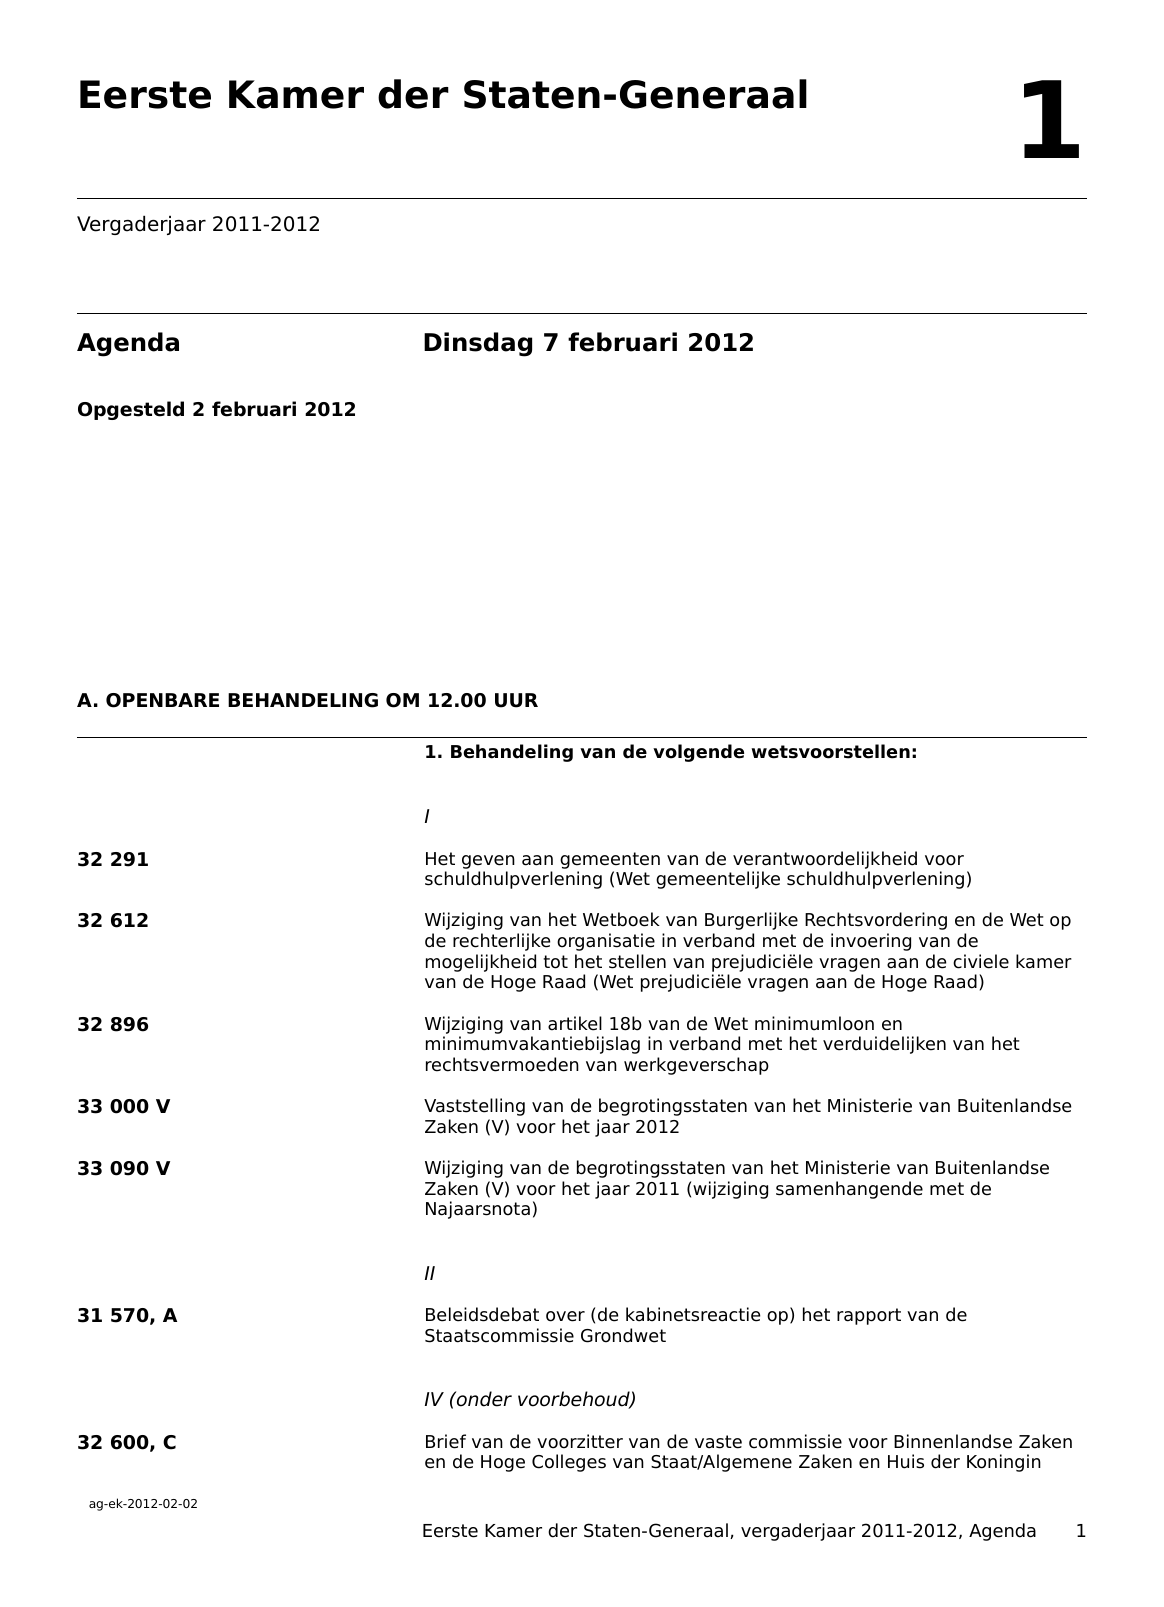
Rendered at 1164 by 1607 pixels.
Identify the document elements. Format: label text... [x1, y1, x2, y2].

table_cell 33 090 V [77, 1158, 401, 1220]
table_cell I [418, 784, 1087, 828]
table_cell [401, 1432, 418, 1473]
table_cell [401, 1285, 418, 1305]
table_cell [418, 1220, 1087, 1240]
table_cell [401, 828, 418, 848]
table_cell Beleidsdebat over (de kabinetsreactie op) het rapport van de Staatscommissie Grondwet [418, 1305, 1087, 1346]
table_cell [401, 1158, 418, 1220]
table_cell Wijziging van artikel 18b van de Wet minimumloon en minimumvakantiebijslag in verband met het verduidelijken van het rechtsvermoeden van werkgeverschap [418, 1014, 1087, 1075]
table_cell Agenda [77, 314, 422, 357]
table_cell [401, 1220, 418, 1240]
table_cell [401, 910, 418, 993]
table_cell [77, 1075, 401, 1096]
table_header Eerste Kamer der Staten-Generaal [77, 59, 886, 198]
table_cell Vergaderjaar 2011-2012 [77, 199, 1087, 313]
table_cell [401, 1014, 418, 1075]
table_cell [77, 1285, 401, 1305]
table_cell Dinsdag 7 februari 2012 [422, 314, 1087, 357]
table_cell 31 570, A [77, 1305, 401, 1346]
table_cell [77, 1137, 401, 1158]
table_cell [418, 1075, 1087, 1096]
table_cell Wijziging van het Wetboek van Burgerlijke Rechtsvordering en de Wet op de rechterlijke organisatie in verband met de invoering van de mogelijkheid tot het stellen van prejudiciële vragen aan de civiele kamer van de Hoge Raad (Wet prejudiciële vragen aan de Hoge Raad) [418, 910, 1087, 993]
table_cell IV (onder voorbehoud) [418, 1367, 1087, 1411]
table_cell [77, 1346, 401, 1367]
table_cell [401, 1075, 418, 1096]
table_cell [401, 1305, 418, 1346]
table_cell [77, 890, 401, 910]
table_cell Het geven aan gemeenten van de verantwoordelijkheid voor schuldhulpverlening (Wet gemeentelijke schuldhulpverlening) [418, 849, 1087, 890]
table_cell 33 000 V [77, 1096, 401, 1137]
table_cell [401, 1346, 418, 1367]
table_cell [401, 1367, 418, 1411]
table_cell [418, 1411, 1087, 1432]
table_cell [401, 763, 418, 784]
table_cell [77, 784, 401, 828]
text Opgesteld 2 februari 2012 [77, 399, 1087, 421]
table_cell Vaststelling van de begrotingsstaten van het Ministerie van Buitenlandse Zaken (V) voor het jaar 2012 [418, 1096, 1087, 1137]
table_cell 32 600, C [77, 1432, 401, 1473]
table_cell Brief van de voorzitter van de vaste commissie voor Binnenlandse Zaken en de Hoge Colleges van Staat/Algemene Zaken en Huis der Koningin [418, 1432, 1087, 1473]
table_cell [401, 993, 418, 1013]
subtitle A. OPENBARE BEHANDELING OM 12.00 UUR [77, 690, 1087, 712]
table_cell [77, 763, 401, 784]
table_header 1. Behandeling van de volgende wetsvoorstellen: [418, 738, 1087, 763]
table_cell [77, 1411, 401, 1432]
table_cell [401, 890, 418, 910]
table_cell [418, 1285, 1087, 1305]
table_cell [401, 784, 418, 828]
text ag-ek-2012-02-02 [88, 1497, 323, 1511]
table_cell 32 896 [77, 1014, 401, 1075]
table_cell [401, 1411, 418, 1432]
table_cell [418, 890, 1087, 910]
table_cell [401, 1137, 418, 1158]
table_cell 32 612 [77, 910, 401, 993]
table_cell Wijziging van de begrotingsstaten van het Ministerie van Buitenlandse Zaken (V) voor het jaar 2011 (wijziging samenhangende met de Najaarsnota) [418, 1158, 1087, 1220]
table_cell [77, 993, 401, 1013]
table_cell [418, 993, 1087, 1013]
table_cell [401, 1096, 418, 1137]
table_cell 32 291 [77, 849, 401, 890]
table_cell [418, 1137, 1087, 1158]
table_header [77, 738, 401, 763]
table_cell II [418, 1240, 1087, 1284]
table_cell [77, 828, 401, 848]
table_cell [77, 1367, 401, 1411]
table_header [401, 738, 418, 763]
table_cell [77, 1240, 401, 1284]
table_cell [401, 1240, 418, 1284]
table_header 1 [886, 59, 1087, 198]
table_cell [418, 763, 1087, 784]
table_cell [77, 1220, 401, 1240]
table_cell [401, 849, 418, 890]
table_cell [418, 1346, 1087, 1367]
table_cell [418, 828, 1087, 848]
